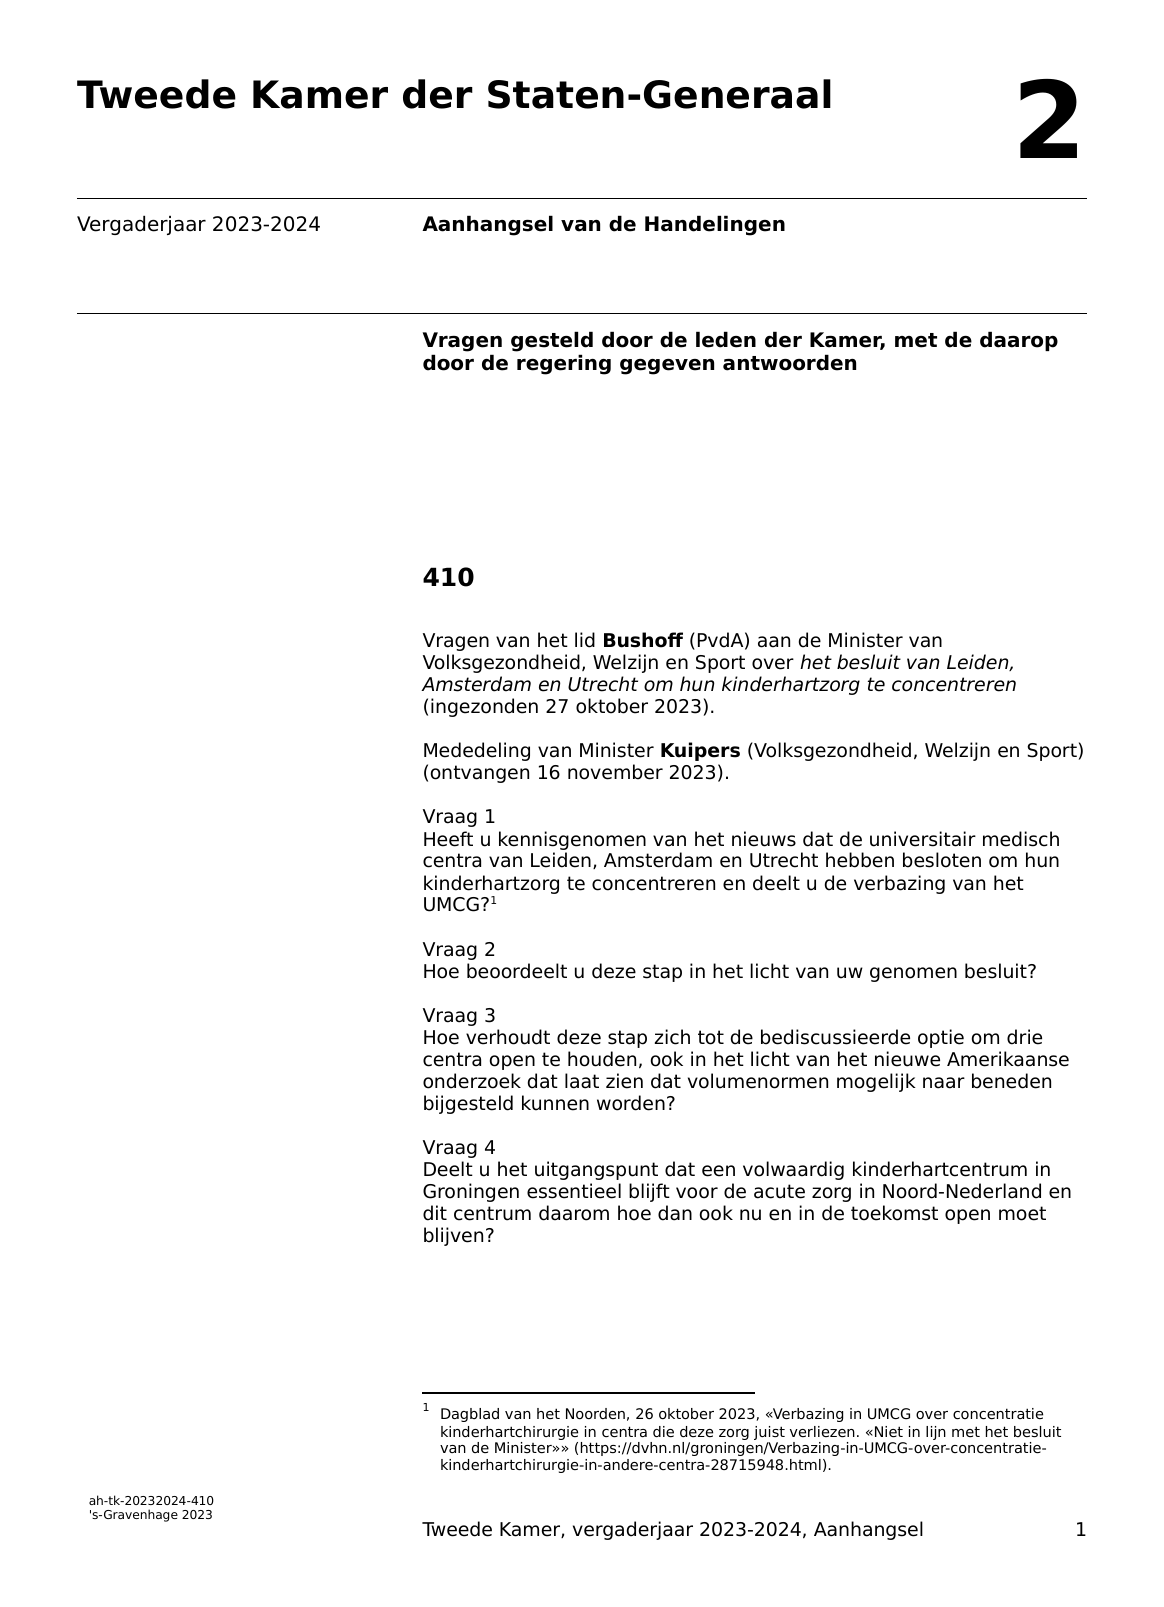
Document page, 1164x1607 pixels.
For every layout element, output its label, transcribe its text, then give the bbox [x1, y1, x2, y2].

text Vragen van het lid Bushoff (PvdA) aan de Minister van Volksgezondheid, Welzijn en Sport over het besluit van Leiden, Amsterdam en Utrecht om hun kinderhartzorg te concentreren (ingezonden 27 oktober 2023). [422, 630, 1087, 718]
text Hoe beoordeelt u deze stap in het licht van uw genomen besluit? [422, 961, 1087, 982]
table_cell Vragen gesteld door de leden der Kamer, met de daarop door de regering gegeven antwoorden [422, 314, 1087, 375]
table_header Tweede Kamer der Staten-Generaal [77, 59, 886, 198]
table_cell [77, 314, 422, 375]
text 410 [422, 563, 1087, 592]
text 's-Gravenhage 2023 [88, 1508, 323, 1522]
text Mededeling van Minister Kuipers (Volksgezondheid, Welzijn en Sport) (ontvangen 16 november 2023). [422, 740, 1087, 784]
text Vraag 3 [422, 1005, 1087, 1027]
text Vraag 1 [422, 806, 1087, 828]
text Hoe verhoudt deze stap zich tot de bediscussieerde optie om drie centra open te houden, ook in het licht van het nieuwe Amerikaanse onderzoek dat laat zien dat volumenormen mogelijk naar beneden bijgesteld kunnen worden? [422, 1027, 1087, 1114]
text Deelt u het uitgangspunt dat een volwaardig kinderhartcentrum in Groningen essentieel blijft voor de acute zorg in Noord-Nederland en dit centrum daarom hoe dan ook nu en in de toekomst open moet blijven? [422, 1159, 1087, 1247]
text Vraag 4 [422, 1137, 1087, 1159]
text Vraag 2 [422, 938, 1087, 961]
table_cell Vergaderjaar 2023-2024 [77, 199, 422, 313]
table_header 2 [886, 59, 1087, 198]
text Dagblad van het Noorden, 26 oktober 2023, «Verbazing in UMCG over concentratie kinderhartchirurgie in centra die deze zorg juist verliezen. «Niet in lijn met het besluit van de Minister»» (https://dvhn.nl/groningen/Verbazing-in-UMCG-over-concentratie-kinderhartchirurgie-in-andere-centra-28715948.html). [422, 1402, 1087, 1474]
text ah-tk-20232024-410 [88, 1494, 323, 1508]
text Heeft u kennisgenomen van het nieuws dat de universitair medisch centra van Leiden, Amsterdam en Utrecht hebben besloten om hun kinderhartzorg te concentreren en deelt u de verbazing van het UMCG? [422, 828, 1087, 916]
table_cell Aanhangsel van de Handelingen [422, 199, 1087, 313]
